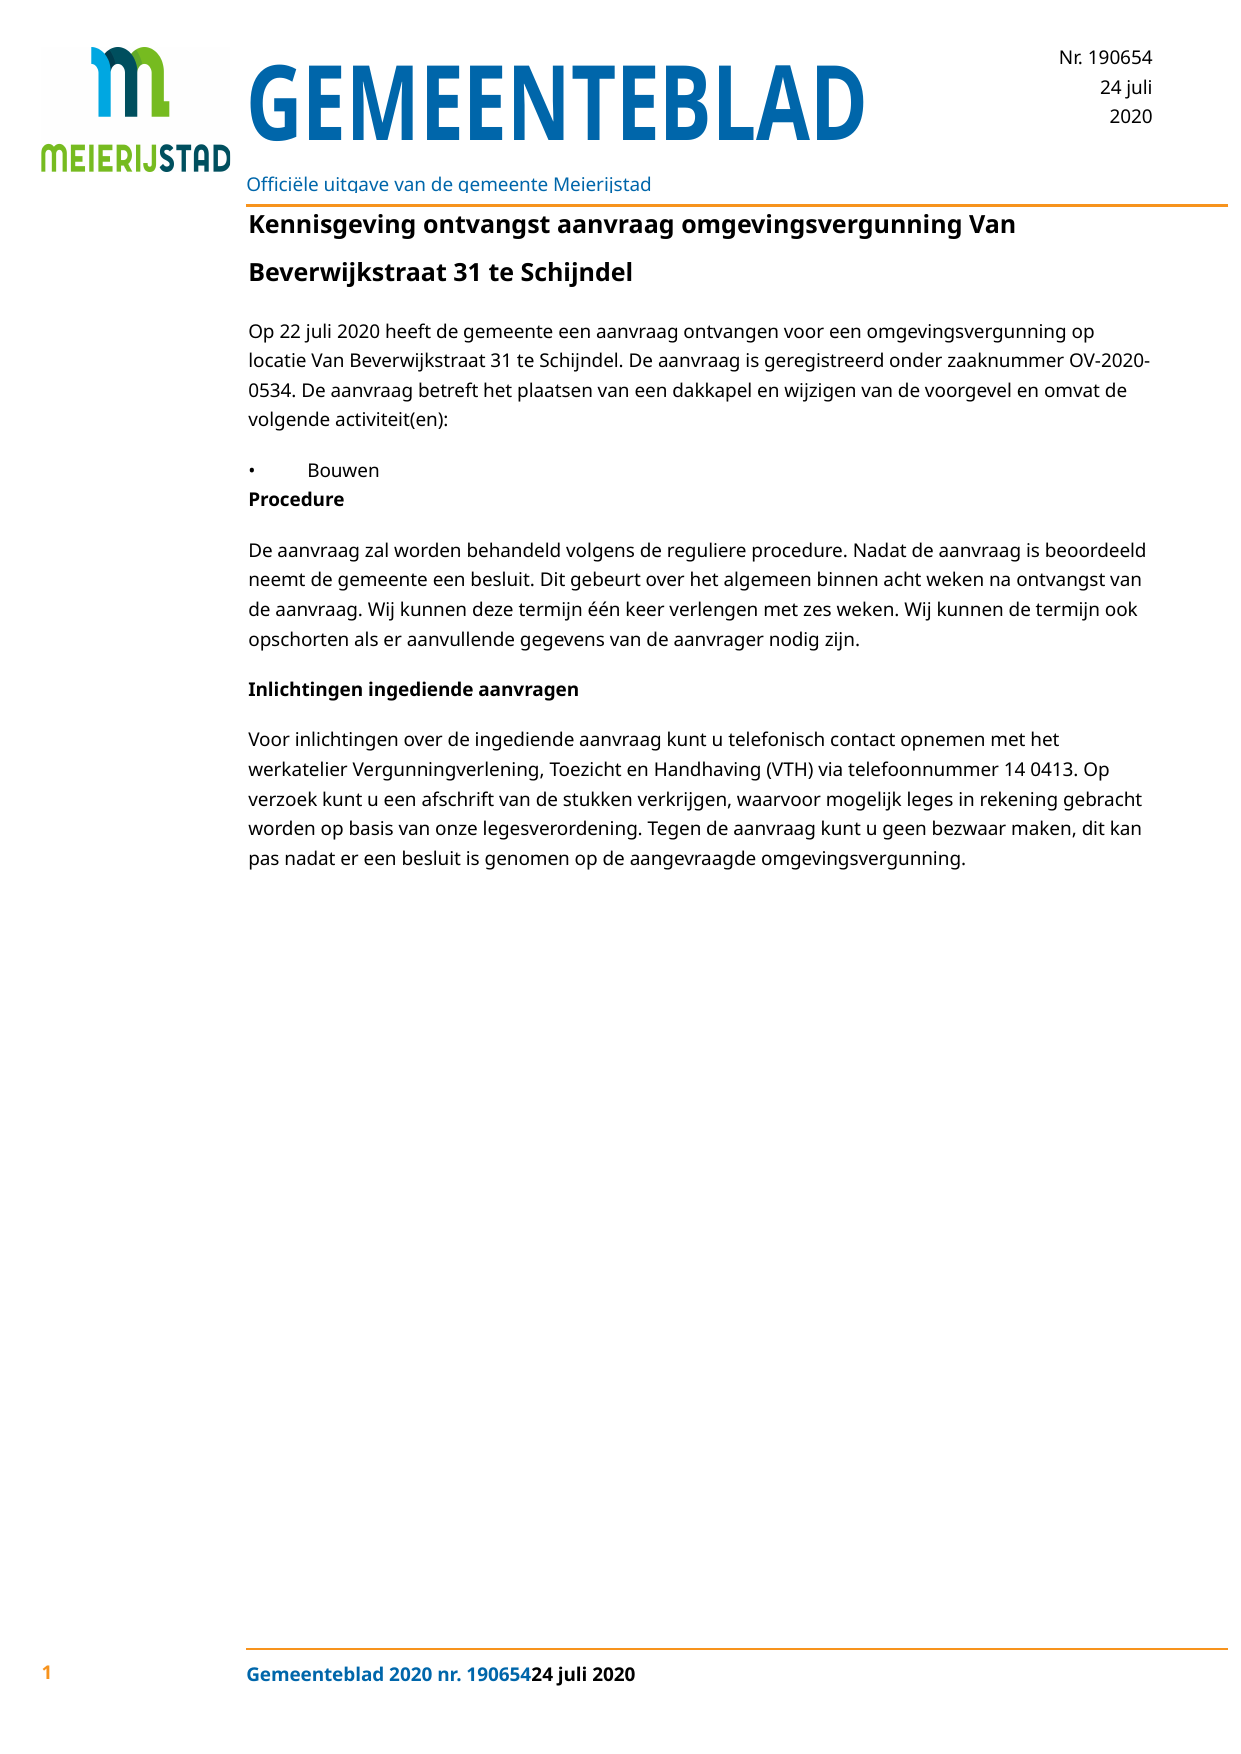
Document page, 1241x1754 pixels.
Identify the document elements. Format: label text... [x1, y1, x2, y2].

text Op 22 juli 2020 heeft de gemeente een aanvraag ontvangen voor een omgevingsvergunning op locatie Van Beverwijkstraat 31 te Schijndel. De aanvraag is geregistreerd onder zaaknummer OV-2020-0534. De aanvraag betreft het plaatsen van een dakkapel en wijzigen van de voorgevel en omvat de volgende activiteit(en): [248, 318, 1152, 432]
picture [41, 47, 231, 172]
text Procedure [248, 487, 1152, 512]
text Inlichtingen ingediende aanvragen [248, 676, 1152, 702]
text De aanvraag zal worden behandeld volgens de reguliere procedure. Nadat de aanvraag is beoordeeld neemt de gemeente een besluit. Dit gebeurt over het algemeen binnen acht weken na ontvangst van de aanvraag. Wij kunnen deze termijn één keer verlengen met zes weken. Wij kunnen de termijn ook opschorten als er aanvullende gegevens van de aanvrager nodig zijn. [248, 537, 1152, 652]
text Voor inlichtingen over de ingediende aanvraag kunt u telefonisch contact opnemen met het werkatelier Vergunningverlening, Toezicht en Handhaving (VTH) via telefoonnummer 14 0413. Op verzoek kunt u een afschrift van de stukken verkrijgen, waarvoor mogelijk leges in rekening gebracht worden op basis van onze legesverordening. Tegen de aanvraag kunt u geen bezwaar maken, dit kan pas nadat er een besluit is genomen op de aangevraagde omgevingsvergunning. [248, 727, 1152, 871]
text Kennisgeving ontvangst aanvraag omgevingsvergunning Van Beverwijkstraat 31 te Schijndel [248, 207, 1152, 288]
list Bouwen [248, 457, 1152, 483]
